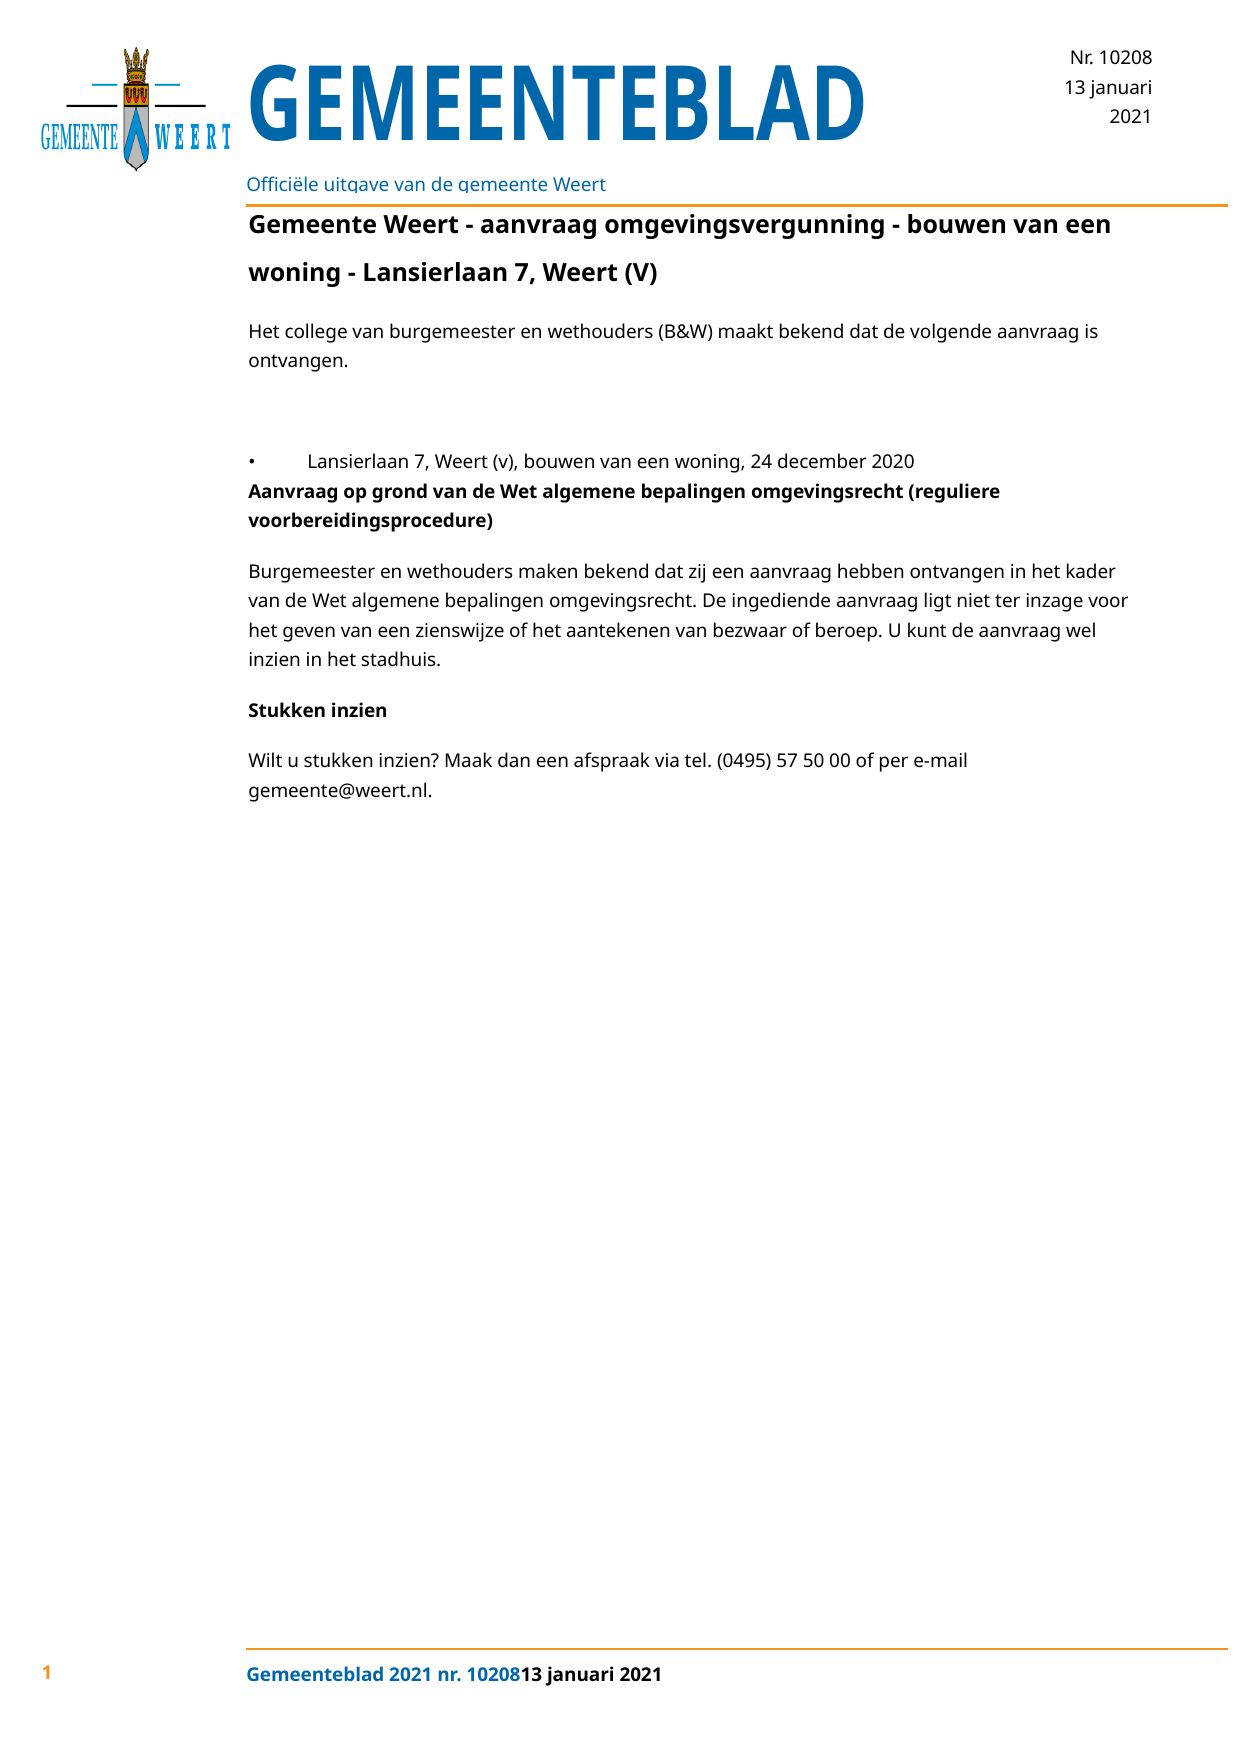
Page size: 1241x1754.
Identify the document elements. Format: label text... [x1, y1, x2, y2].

text Stukken inzien [248, 697, 1152, 723]
picture [41, 47, 231, 172]
text Gemeente Weert - aanvraag omgevingsvergunning - bouwen van een woning - Lansierlaan 7, Weert (V) [248, 207, 1152, 288]
text Het college van burgemeester en wethouders (B&W) maakt bekend dat de volgende aanvraag is ontvangen. [248, 318, 1152, 373]
text Wilt u stukken inzien? Maak dan een afspraak via tel. (0495) 57 50 00 of per e-mail gemeente@weert.nl. [248, 747, 1152, 803]
text Aanvraag op grond van de Wet algemene bepalingen omgevingsrecht (reguliere voorbereidingsprocedure) [248, 478, 1152, 533]
list Lansierlaan 7, Weert (v), bouwen van een woning, 24 december 2020 [248, 448, 1152, 474]
text Burgemeester en wethouders maken bekend dat zij een aanvraag hebben ontvangen in het kader van de Wet algemene bepalingen omgevingsrecht. De ingediende aanvraag ligt niet ter inzage voor het geven van een zienswijze of het aantekenen van bezwaar of beroep. U kunt de aanvraag wel inzien in het stadhuis. [248, 558, 1152, 672]
